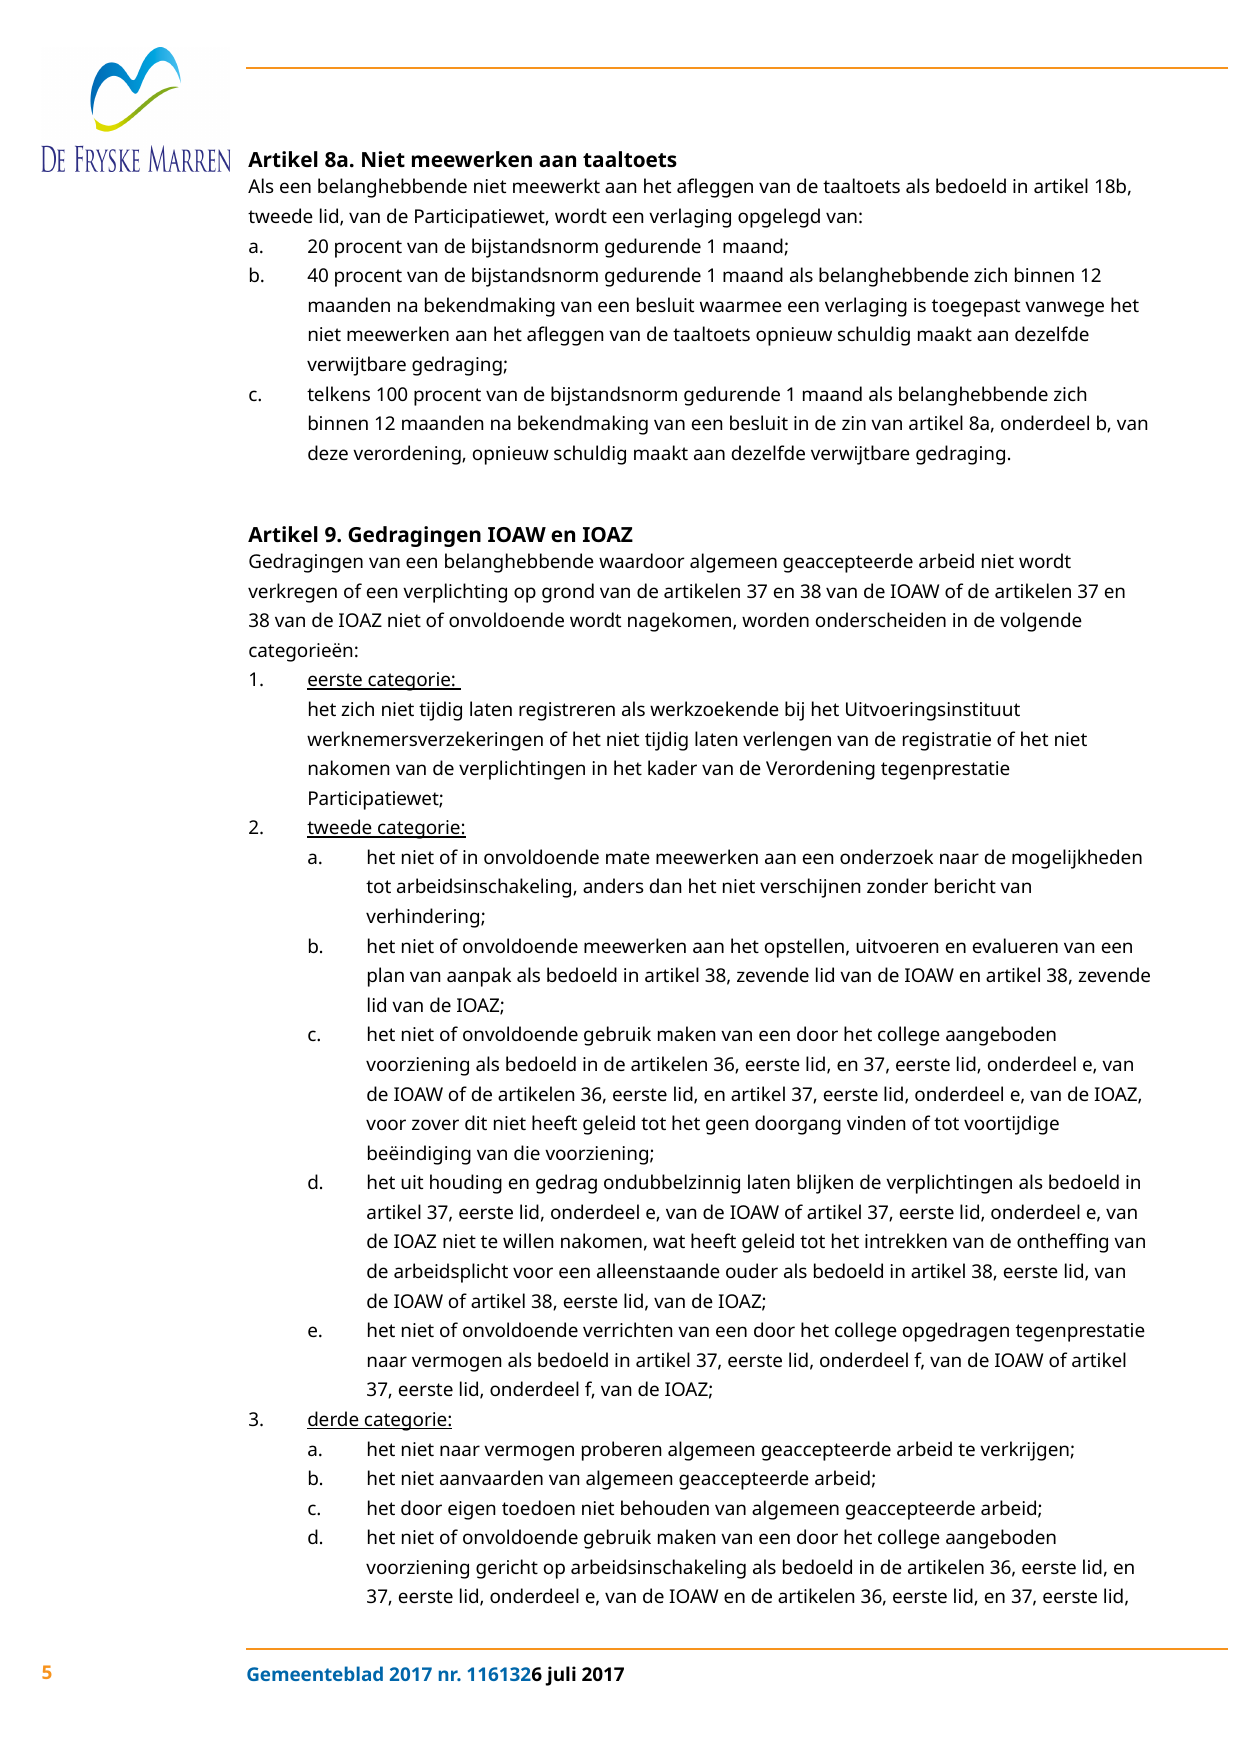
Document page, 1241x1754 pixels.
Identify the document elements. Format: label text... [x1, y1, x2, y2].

text Artikel 8a. Niet meewerken aan taaltoets [248, 145, 1152, 174]
list tweede categorie: [248, 814, 1152, 840]
list het niet of onvoldoende verrichten van een door het college opgedragen tegenprestatie naar vermogen als bedoeld in artikel 37, eerste lid, onderdeel f, van de IOAW of artikel 37, eerste lid, onderdeel f, van de IOAZ; [307, 1317, 1152, 1402]
list 20 procent van de bijstandsnorm gedurende 1 maand; [248, 233, 1152, 258]
list het uit houding en gedrag ondubbelzinnig laten blijken de verplichtingen als bedoeld in artikel 37, eerste lid, onderdeel e, van de IOAW of artikel 37, eerste lid, onderdeel e, van de IOAZ niet te willen nakomen, wat heeft geleid tot het intrekken van de ontheffing van de arbeidsplicht voor een alleenstaande ouder als bedoeld in artikel 38, eerste lid, van de IOAW of artikel 38, eerste lid, van de IOAZ; [307, 1169, 1152, 1314]
list het niet of onvoldoende gebruik maken van een door het college aangeboden voorziening als bedoeld in de artikelen 36, eerste lid, en 37, eerste lid, onderdeel e, van de IOAW of de artikelen 36, eerste lid, en artikel 37, eerste lid, onderdeel e, van de IOAZ, voor zover dit niet heeft geleid tot het geen doorgang vinden of tot voortijdige beëindiging van die voorziening; [307, 1022, 1152, 1166]
picture [41, 47, 231, 172]
text Als een belanghebbende niet meewerkt aan het afleggen van de taaltoets als bedoeld in artikel 18b, tweede lid, van de Participatiewet, wordt een verlaging opgelegd van: [248, 174, 1152, 229]
text Gedragingen van een belanghebbende waardoor algemeen geaccepteerde arbeid niet wordt verkregen of een verplichting op grond van de artikelen 37 en 38 van de IOAW of de artikelen 37 en 38 van de IOAZ niet of onvoldoende wordt nagekomen, worden onderscheiden in de volgende categorieën: [248, 548, 1152, 663]
list telkens 100 procent van de bijstandsnorm gedurende 1 maand als belanghebbende zich binnen 12 maanden na bekendmaking van een besluit in de zin van artikel 8a, onderdeel b, van deze verordening, opnieuw schuldig maakt aan dezelfde verwijtbare gedraging. [248, 381, 1152, 466]
list derde categorie: [248, 1406, 1152, 1432]
list het niet of onvoldoende meewerken aan het opstellen, uitvoeren en evalueren van een plan van aanpak als bedoeld in artikel 38, zevende lid van de IOAW en artikel 38, zevende lid van de IOAZ; [307, 933, 1152, 1018]
list het niet aanvaarden van algemeen geaccepteerde arbeid; [307, 1465, 1152, 1491]
list het niet of in onvoldoende mate meewerken aan een onderzoek naar de mogelijkheden tot arbeidsinschakeling, anders dan het niet verschijnen zonder bericht van verhindering; [307, 844, 1152, 929]
text Artikel 9. Gedragingen IOAW en IOAZ [248, 520, 1152, 548]
list het niet of onvoldoende gebruik maken van een door het college aangeboden voorziening gericht op arbeidsinschakeling als bedoeld in de artikelen 36, eerste lid, en 37, eerste lid, onderdeel e, van de IOAW en de artikelen 36, eerste lid, en 37, eerste lid, [307, 1524, 1152, 1609]
list het door eigen toedoen niet behouden van algemeen geaccepteerde arbeid; [307, 1495, 1152, 1521]
list het niet naar vermogen proberen algemeen geaccepteerde arbeid te verkrijgen; [307, 1436, 1152, 1462]
list het zich niet tijdig laten registreren als werkzoekende bij het Uitvoeringsinstituut werknemersverzekeringen of het niet tijdig laten verlengen van de registratie of het niet nakomen van de verplichtingen in het kader van de Verordening tegenprestatie Participatiewet; [248, 696, 1152, 811]
list 40 procent van de bijstandsnorm gedurende 1 maand als belanghebbende zich binnen 12 maanden na bekendmaking van een besluit waarmee een verlaging is toegepast vanwege het niet meewerken aan het afleggen van de taaltoets opnieuw schuldig maakt aan dezelfde verwijtbare gedraging; [248, 262, 1152, 377]
list eerste categorie: [248, 667, 1152, 692]
